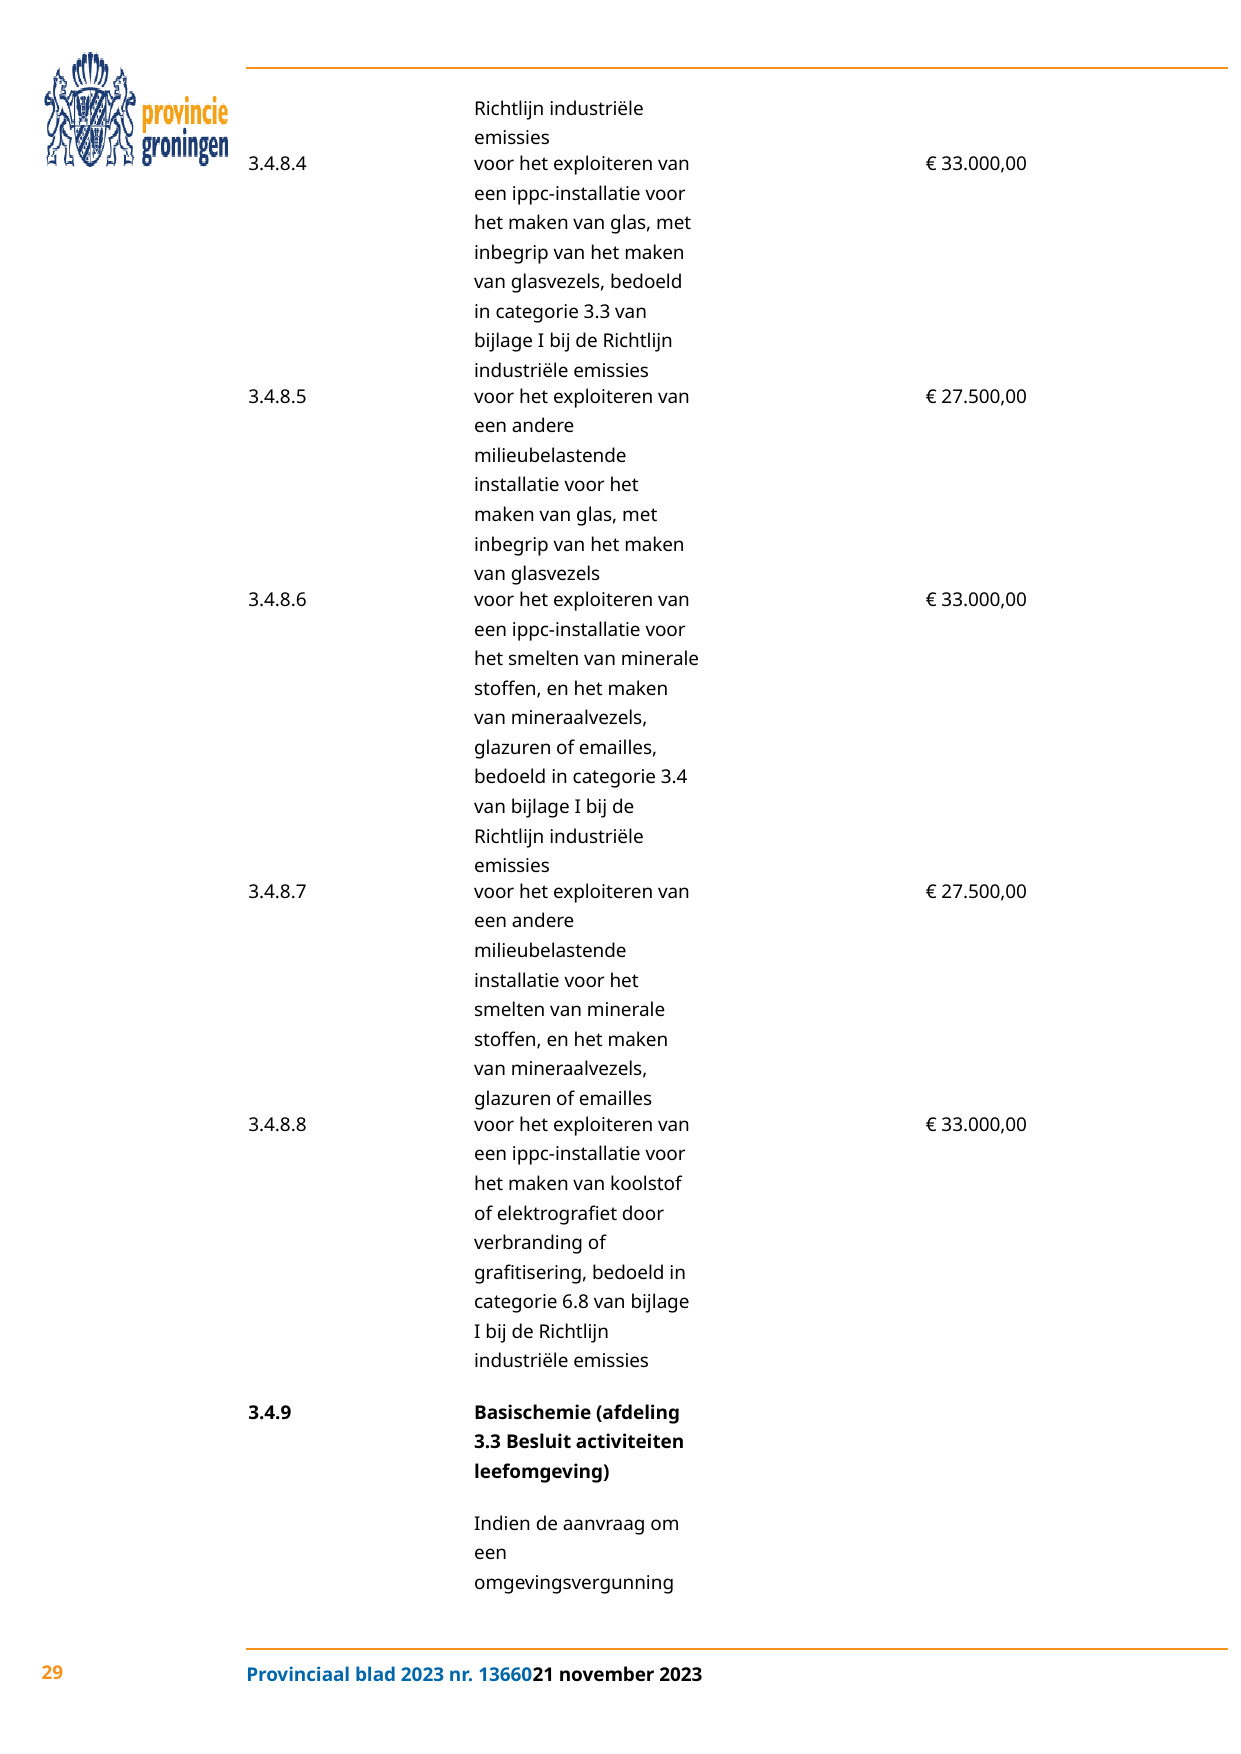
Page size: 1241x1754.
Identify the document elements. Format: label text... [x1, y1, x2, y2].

table_cell voor het exploiteren van een ippc-installatie voor het maken van glas, met inbegrip van het maken van glasvezels, bedoeld in categorie 3.3 van bijlage I bij de Richtlijn industriële emissies [474, 150, 700, 383]
table_cell € 33.000,00 [926, 586, 1152, 878]
table_cell [700, 1510, 926, 1594]
table_cell € 27.500,00 [926, 383, 1152, 586]
table_cell 3.4.8.5 [248, 383, 474, 586]
table_cell [248, 1373, 474, 1399]
table_cell [248, 95, 474, 150]
table_cell € 33.000,00 [926, 150, 1152, 383]
table_cell [700, 1111, 926, 1373]
table_cell [700, 95, 926, 150]
table_cell Richtlijn industriële emissies [474, 95, 700, 150]
table_cell [700, 383, 926, 586]
table_cell voor het exploiteren van een andere milieubelastende installatie voor het maken van glas, met inbegrip van het maken van glasvezels [474, 383, 700, 586]
table_cell [700, 150, 926, 383]
table_cell [700, 586, 926, 878]
picture [41, 47, 231, 172]
table_cell voor het exploiteren van een andere milieubelastende installatie voor het smelten van minerale stoffen, en het maken van mineraalvezels, glazuren of emailles [474, 878, 700, 1111]
table_cell [926, 1510, 1152, 1594]
table_cell 3.4.8.6 [248, 586, 474, 878]
table_cell [248, 1484, 474, 1510]
table_cell voor het exploiteren van een ippc-installatie voor het smelten van minerale stoffen, en het maken van mineraalvezels, glazuren of emailles, bedoeld in categorie 3.4 van bijlage I bij de Richtlijn industriële emissies [474, 586, 700, 878]
table_cell € 33.000,00 [926, 1111, 1152, 1373]
table_cell 3.4.8.8 [248, 1111, 474, 1373]
table_cell [700, 1373, 926, 1399]
table_cell [474, 1373, 700, 1399]
table_cell [926, 95, 1152, 150]
table_cell [700, 1484, 926, 1510]
table_cell € 27.500,00 [926, 878, 1152, 1111]
table_cell 3.4.8.7 [248, 878, 474, 1111]
table_cell voor het exploiteren van een ippc-installatie voor het maken van koolstof of elektrografiet door verbranding of grafitisering, bedoeld in categorie 6.8 van bijlage I bij de Richtlijn industriële emissies [474, 1111, 700, 1373]
table_cell [700, 1399, 926, 1484]
table_cell 3.4.8.4 [248, 150, 474, 383]
table_cell [926, 1373, 1152, 1399]
table_cell 3.4.9 [248, 1399, 474, 1484]
table_cell [248, 1510, 474, 1594]
table_cell [700, 878, 926, 1111]
table_cell [926, 1484, 1152, 1510]
table_cell Indien de aanvraag om een omgevingsvergunning [474, 1510, 700, 1594]
table_cell [474, 1484, 700, 1510]
table_cell Basischemie (afdeling 3.3 Besluit activiteiten leefomgeving) [474, 1399, 700, 1484]
table_cell [926, 1399, 1152, 1484]
